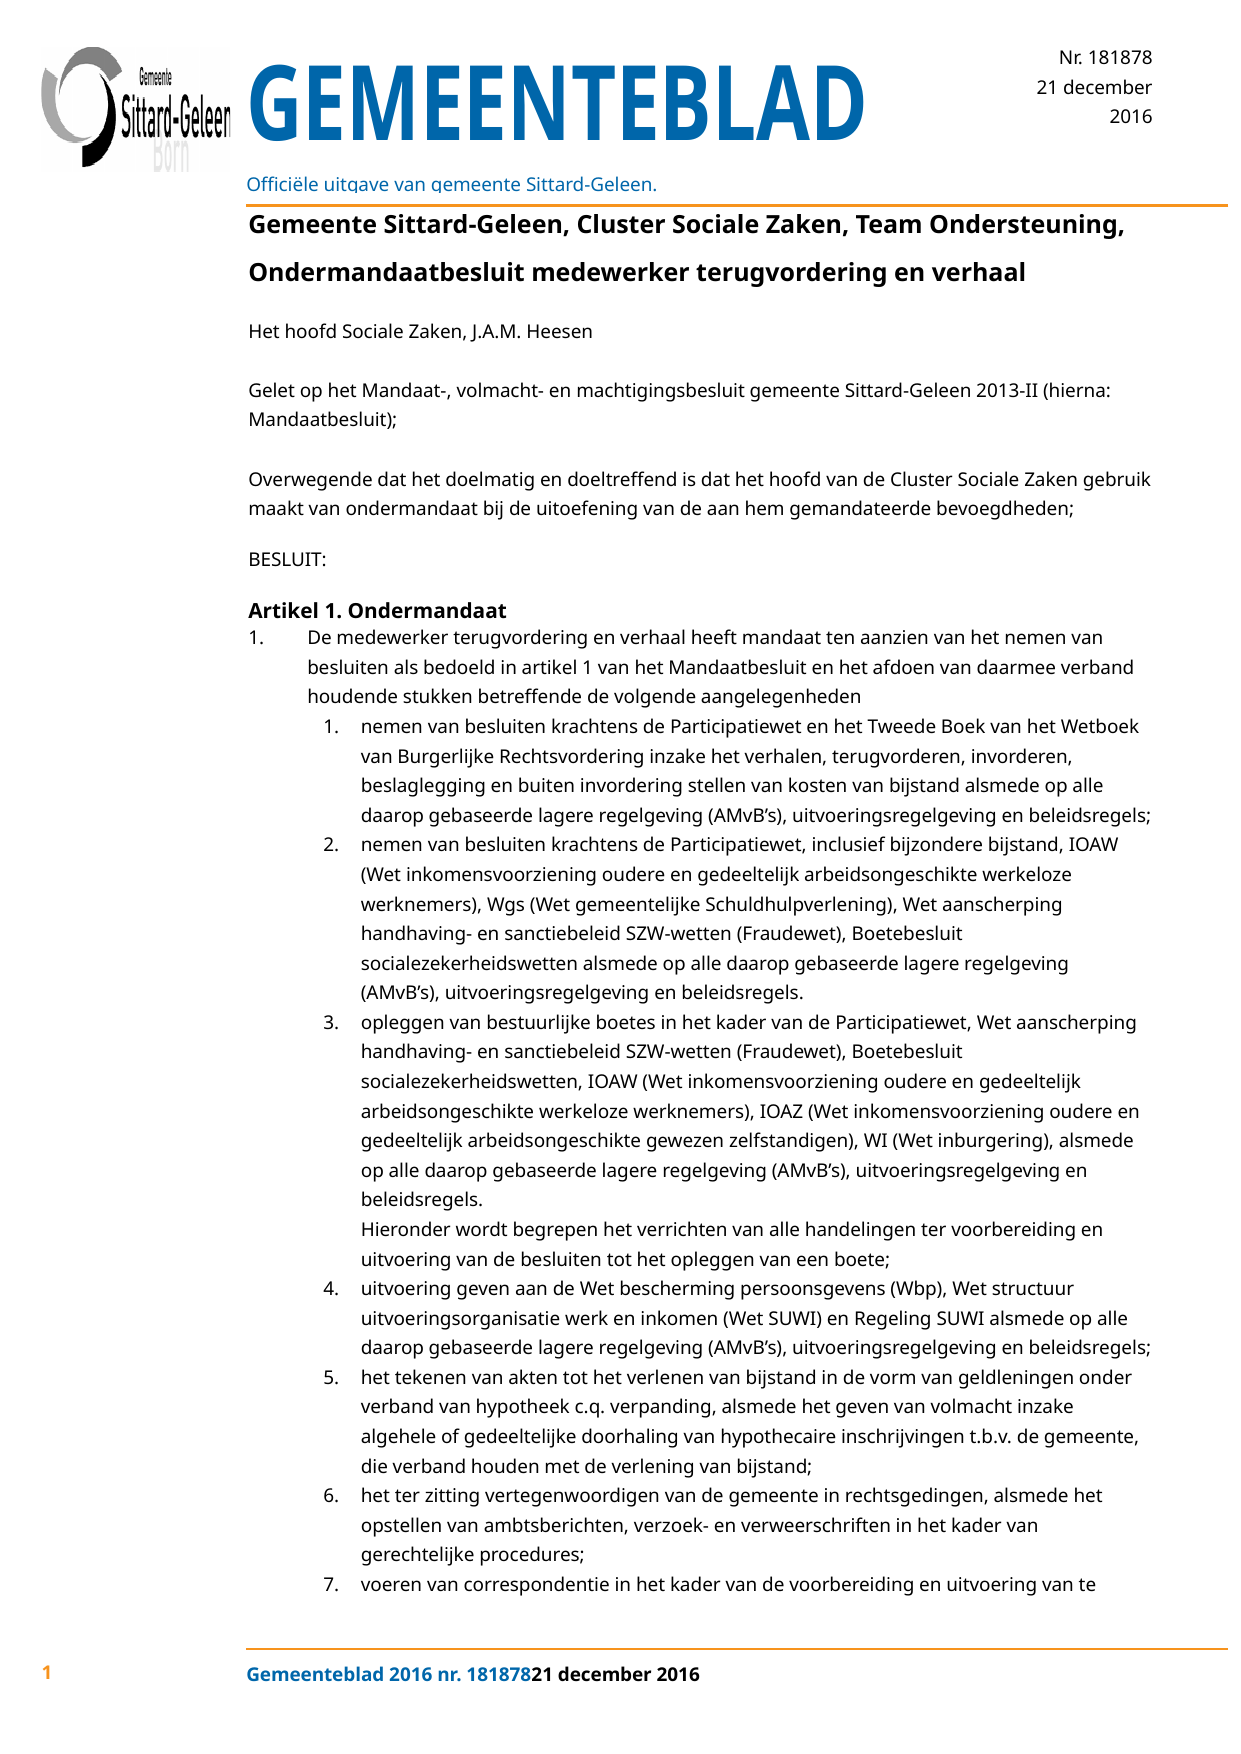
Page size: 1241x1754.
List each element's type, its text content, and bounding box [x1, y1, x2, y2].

list Hieronder wordt begrepen het verrichten van alle handelingen ter voorbereiding en uitvoering van de besluiten tot het opleggen van een boete; [323, 1216, 1152, 1272]
picture [41, 47, 231, 172]
list voeren van correspondentie in het kader van de voorbereiding en uitvoering van te [323, 1571, 1152, 1597]
text Artikel 1. Ondermandaat [248, 596, 1152, 624]
text BESLUIT: [248, 546, 1152, 571]
list uitvoering geven aan de Wet bescherming persoonsgevens (Wbp), Wet structuur uitvoeringsorganisatie werk en inkomen (Wet SUWI) en Regeling SUWI alsmede op alle daarop gebaseerde lagere regelgeving (AMvB’s), uitvoeringsregelgeving en beleidsregels; [323, 1275, 1152, 1360]
list De medewerker terugvordering en verhaal heeft mandaat ten aanzien van het nemen van besluiten als bedoeld in artikel 1 van het Mandaatbesluit en het afdoen van daarmee verband houdende stukken betreffende de volgende aangelegenheden [248, 624, 1152, 709]
text Gelet op het Mandaat-, volmacht- en machtigingsbesluit gemeente Sittard-Geleen 2013-II (hierna: Mandaatbesluit); [248, 377, 1152, 432]
list het ter zitting vertegenwoordigen van de gemeente in rechtsgedingen, alsmede het opstellen van ambtsberichten, verzoek- en verweerschriften in het kader van gerechtelijke procedures; [323, 1482, 1152, 1567]
list nemen van besluiten krachtens de Participatiewet, inclusief bijzondere bijstand, IOAW (Wet inkomensvoorziening oudere en gedeeltelijk arbeidsongeschikte werkeloze werknemers), Wgs (Wet gemeentelijke Schuldhulpverlening), Wet aanscherping handhaving- en sanctiebeleid SZW-wetten (Fraudewet), Boetebesluit socialezekerheidswetten alsmede op alle daarop gebaseerde lagere regelgeving (AMvB’s), uitvoeringsregelgeving en beleidsregels. [323, 832, 1152, 1005]
list het tekenen van akten tot het verlenen van bijstand in de vorm van geldleningen onder verband van hypotheek c.q. verpanding, alsmede het geven van volmacht inzake algehele of gedeeltelijke doorhaling van hypothecaire inschrijvingen t.b.v. de gemeente, die verband houden met de verlening van bijstand; [323, 1364, 1152, 1479]
text Het hoofd Sociale Zaken, J.A.M. Heesen [248, 318, 1152, 344]
text Gemeente Sittard-Geleen, Cluster Sociale Zaken, Team Ondersteuning, Ondermandaatbesluit medewerker terugvordering en verhaal [248, 207, 1152, 288]
text Overwegende dat het doelmatig en doeltreffend is dat het hoofd van de Cluster Sociale Zaken gebruik maakt van ondermandaat bij de uitoefening van de aan hem gemandateerde bevoegdheden; [248, 466, 1152, 521]
list nemen van besluiten krachtens de Participatiewet en het Tweede Boek van het Wetboek van Burgerlijke Rechtsvordering inzake het verhalen, terugvorderen, invorderen, beslaglegging en buiten invordering stellen van kosten van bijstand alsmede op alle daarop gebaseerde lagere regelgeving (AMvB’s), uitvoeringsregelgeving en beleidsregels; [323, 713, 1152, 828]
list opleggen van bestuurlijke boetes in het kader van de Participatiewet, Wet aanscherping handhaving- en sanctiebeleid SZW-wetten (Fraudewet), Boetebesluit socialezekerheidswetten, IOAW (Wet inkomensvoorziening oudere en gedeeltelijk arbeidsongeschikte werkeloze werknemers), IOAZ (Wet inkomensvoorziening oudere en gedeeltelijk arbeidsongeschikte gewezen zelfstandigen), WI (Wet inburgering), alsmede op alle daarop gebaseerde lagere regelgeving (AMvB’s), uitvoeringsregelgeving en beleidsregels. [323, 1009, 1152, 1212]
